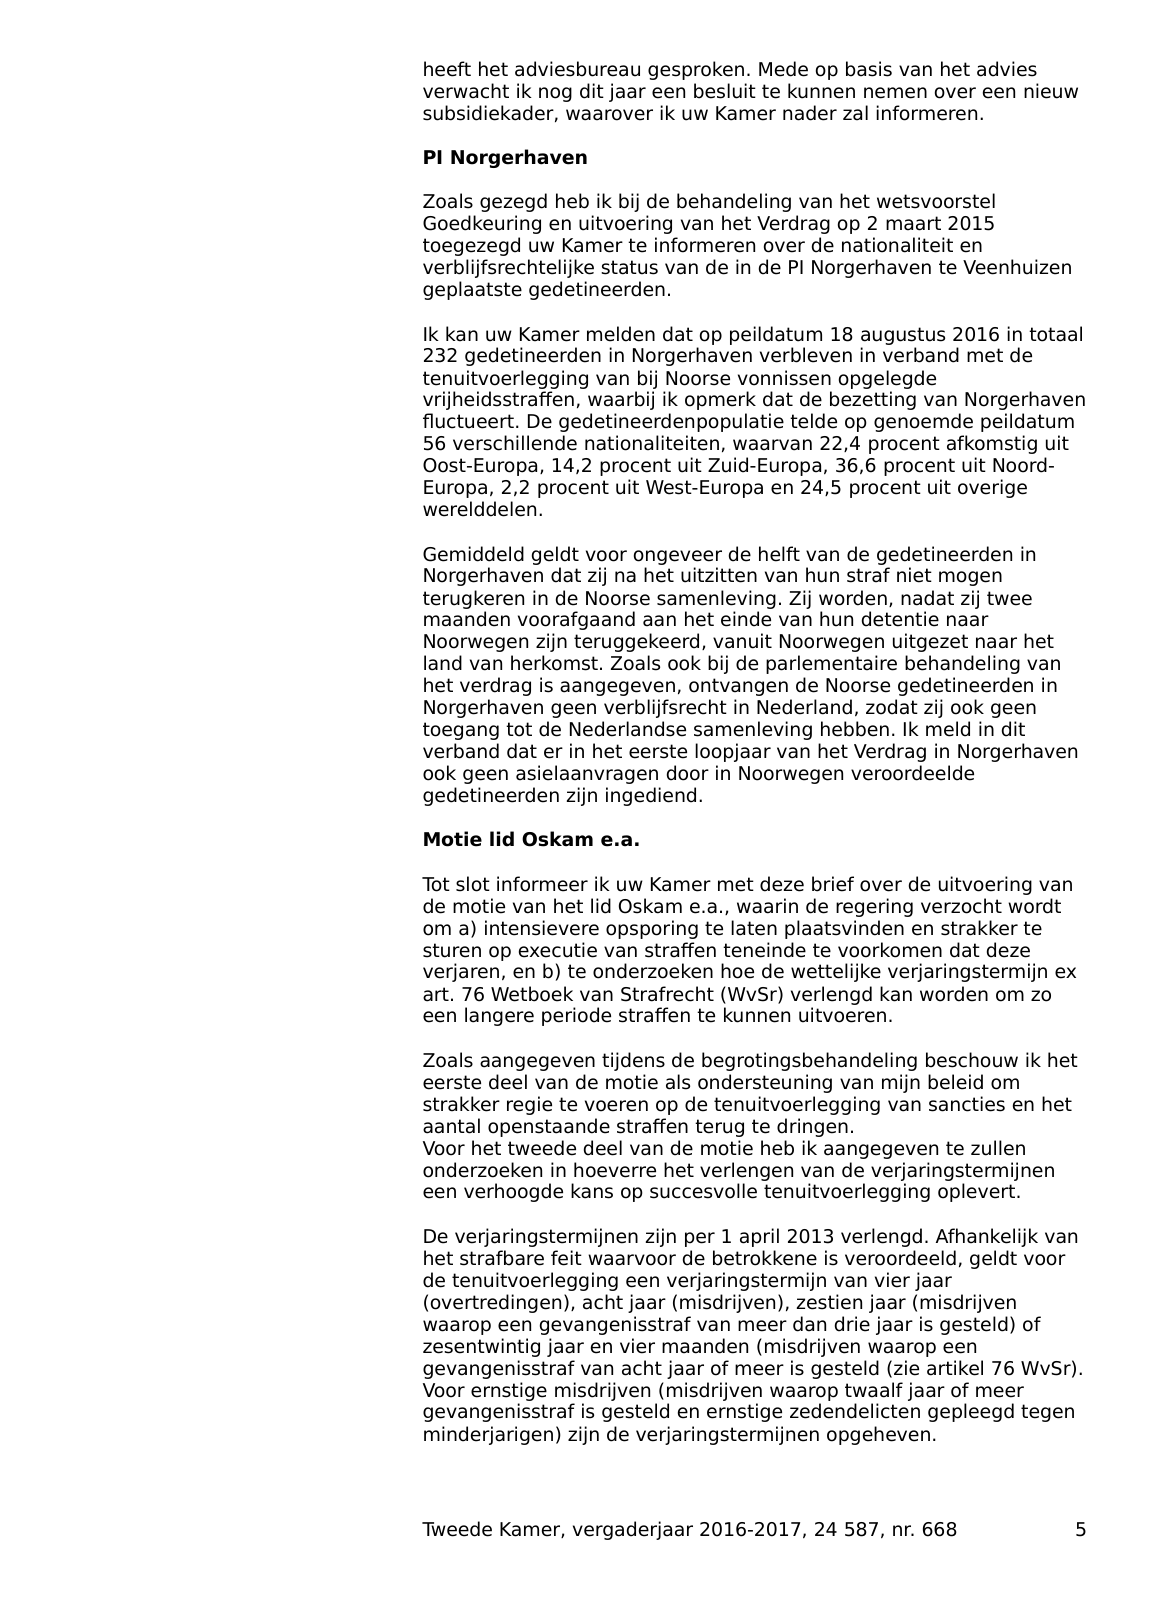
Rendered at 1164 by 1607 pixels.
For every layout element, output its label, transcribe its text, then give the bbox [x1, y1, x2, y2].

text heeft het adviesbureau gesproken. Mede op basis van het advies verwacht ik nog dit jaar een besluit te kunnen nemen over een nieuw subsidiekader, waarover ik uw Kamer nader zal informeren. [422, 59, 1087, 125]
text Ik kan uw Kamer melden dat op peildatum 18 augustus 2016 in totaal 232 gedetineerden in Norgerhaven verbleven in verband met de tenuitvoerlegging van bij Noorse vonnissen opgelegde vrijheidsstraffen, waarbij ik opmerk dat de bezetting van Norgerhaven fluctueert. De gedetineerdenpopulatie telde op genoemde peildatum 56 verschillende nationaliteiten, waarvan 22,4 procent afkomstig uit Oost-Europa, 14,2 procent uit Zuid-Europa, 36,6 procent uit Noord-Europa, 2,2 procent uit West-Europa en 24,5 procent uit overige werelddelen. [422, 323, 1087, 521]
subtitle Motie lid Oskam e.a. [422, 829, 1087, 851]
subtitle PI Norgerhaven [422, 147, 1087, 169]
text De verjaringstermijnen zijn per 1 april 2013 verlengd. Afhankelijk van het strafbare feit waarvoor de betrokkene is veroordeeld, geldt voor de tenuitvoerlegging een verjaringstermijn van vier jaar (overtredingen), acht jaar (misdrijven), zestien jaar (misdrijven waarop een gevangenisstraf van meer dan drie jaar is gesteld) of zesentwintig jaar en vier maanden (misdrijven waarop een gevangenisstraf van acht jaar of meer is gesteld (zie artikel 76 WvSr). Voor ernstige misdrijven (misdrijven waarop twaalf jaar of meer gevangenisstraf is gesteld en ernstige zedendelicten gepleegd tegen minderjarigen) zijn de verjaringstermijnen opgeheven. [422, 1226, 1087, 1445]
text Zoals gezegd heb ik bij de behandeling van het wetsvoorstel Goedkeuring en uitvoering van het Verdrag op 2 maart 2015 toegezegd uw Kamer te informeren over de nationaliteit en verblijfsrechtelijke status van de in de PI Norgerhaven te Veenhuizen geplaatste gedetineerden. [422, 191, 1087, 301]
text Gemiddeld geldt voor ongeveer de helft van de gedetineerden in Norgerhaven dat zij na het uitzitten van hun straf niet mogen terugkeren in de Noorse samenleving. Zij worden, nadat zij twee maanden voorafgaand aan het einde van hun detentie naar Noorwegen zijn teruggekeerd, vanuit Noorwegen uitgezet naar het land van herkomst. Zoals ook bij de parlementaire behandeling van het verdrag is aangegeven, ontvangen de Noorse gedetineerden in Norgerhaven geen verblijfsrecht in Nederland, zodat zij ook geen toegang tot de Nederlandse samenleving hebben. Ik meld in dit verband dat er in het eerste loopjaar van het Verdrag in Norgerhaven ook geen asielaanvragen door in Noorwegen veroordeelde gedetineerden zijn ingediend. [422, 543, 1087, 807]
text Tot slot informeer ik uw Kamer met deze brief over de uitvoering van de motie van het lid Oskam e.a., waarin de regering verzocht wordt om a) intensievere opsporing te laten plaatsvinden en strakker te sturen op executie van straffen teneinde te voorkomen dat deze verjaren, en b) te onderzoeken hoe de wettelijke verjaringstermijn ex art. 76 Wetboek van Strafrecht (WvSr) verlengd kan worden om zo een langere periode straffen te kunnen uitvoeren. [422, 873, 1087, 1027]
text Voor het tweede deel van de motie heb ik aangegeven te zullen onderzoeken in hoeverre het verlengen van de verjaringstermijnen een verhoogde kans op succesvolle tenuitvoerlegging oplevert. [422, 1137, 1087, 1203]
text Zoals aangegeven tijdens de begrotingsbehandeling beschouw ik het eerste deel van de motie als ondersteuning van mijn beleid om strakker regie te voeren op de tenuitvoerlegging van sancties en het aantal openstaande straffen terug te dringen. [422, 1049, 1087, 1137]
